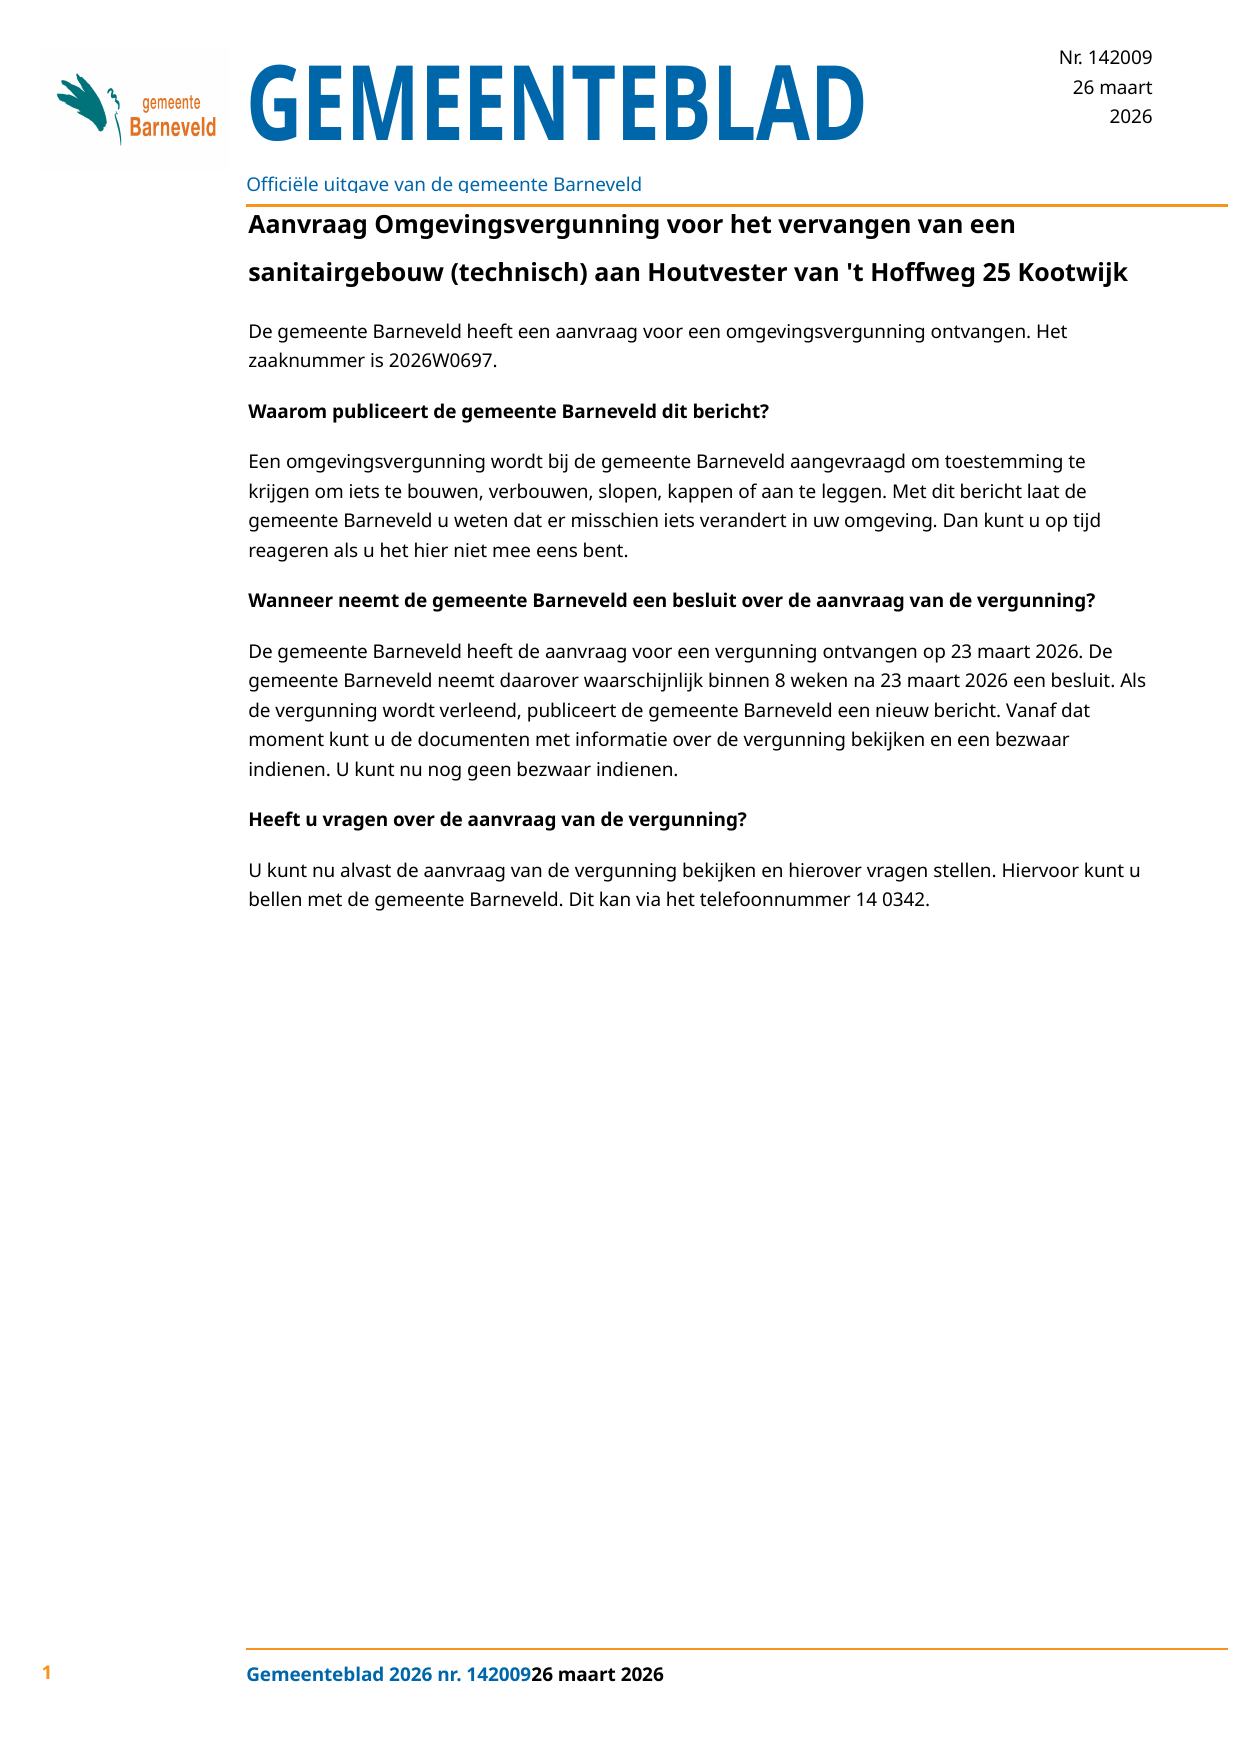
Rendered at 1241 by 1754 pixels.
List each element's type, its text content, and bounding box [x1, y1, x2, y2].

text Een omgevingsvergunning wordt bij de gemeente Barneveld aangevraagd om toestemming te krijgen om iets te bouwen, verbouwen, slopen, kappen of aan te leggen. Met dit bericht laat de gemeente Barneveld u weten dat er misschien iets verandert in uw omgeving. Dan kunt u op tijd reageren als u het hier niet mee eens bent. [248, 448, 1152, 563]
text Wanneer neemt de gemeente Barneveld een besluit over de aanvraag van de vergunning? [248, 587, 1152, 613]
text De gemeente Barneveld heeft een aanvraag voor een omgevingsvergunning ontvangen. Het zaaknummer is 2026W0697. [248, 318, 1152, 373]
text De gemeente Barneveld heeft de aanvraag voor een vergunning ontvangen op 23 maart 2026. De gemeente Barneveld neemt daarover waarschijnlijk binnen 8 weken na 23 maart 2026 een besluit. Als de vergunning wordt verleend, publiceert de gemeente Barneveld een nieuw bericht. Vanaf dat moment kunt u de documenten met informatie over de vergunning bekijken en een bezwaar indienen. U kunt nu nog geen bezwaar indienen. [248, 638, 1152, 782]
text U kunt nu alvast de aanvraag van de vergunning bekijken en hierover vragen stellen. Hiervoor kunt u bellen met de gemeente Barneveld. Dit kan via het telefoonnummer 14 0342. [248, 857, 1152, 912]
text Waarom publiceert de gemeente Barneveld dit bericht? [248, 398, 1152, 424]
text Aanvraag Omgevingsvergunning voor het vervangen van een sanitairgebouw (technisch) aan Houtvester van 't Hoffweg 25 Kootwijk [248, 207, 1152, 288]
picture [41, 47, 231, 172]
text Heeft u vragen over de aanvraag van de vergunning? [248, 807, 1152, 832]
